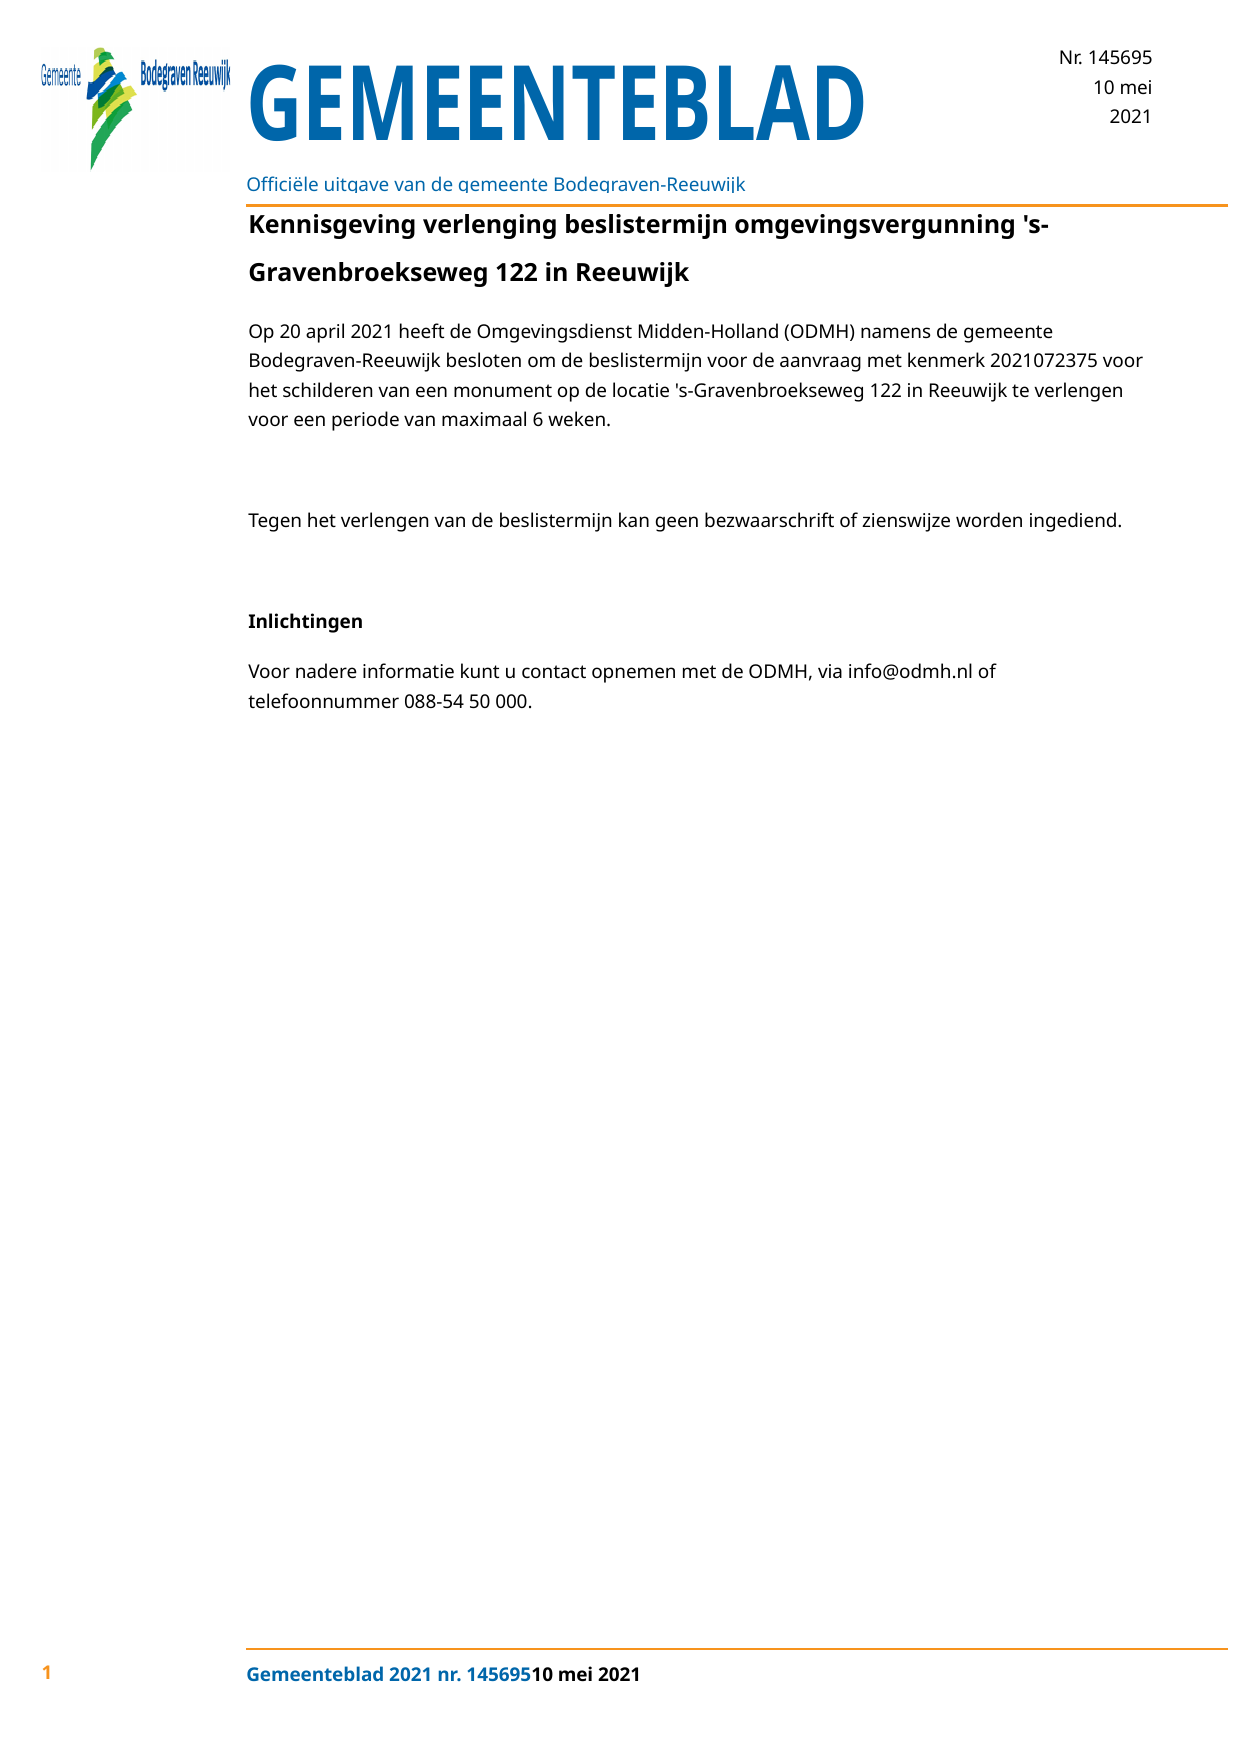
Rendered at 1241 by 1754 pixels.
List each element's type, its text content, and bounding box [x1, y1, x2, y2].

text Op 20 april 2021 heeft de Omgevingsdienst Midden-Holland (ODMH) namens de gemeente Bodegraven-Reeuwijk besloten om de beslistermijn voor de aanvraag met kenmerk 2021072375 voor het schilderen van een monument op de locatie 's-Gravenbroekseweg 122 in Reeuwijk te verlengen voor een periode van maximaal 6 weken. [248, 318, 1152, 432]
picture [41, 47, 231, 172]
text Tegen het verlengen van de beslistermijn kan geen bezwaarschrift of zienswijze worden ingediend. [248, 507, 1152, 533]
text Kennisgeving verlenging beslistermijn omgevingsvergunning 's-Gravenbroekseweg 122 in Reeuwijk [248, 207, 1152, 288]
text Inlichtingen [248, 608, 1152, 634]
text Voor nadere informatie kunt u contact opnemen met de ODMH, via info@odmh.nl of telefoonnummer 088-54 50 000. [248, 659, 1152, 714]
